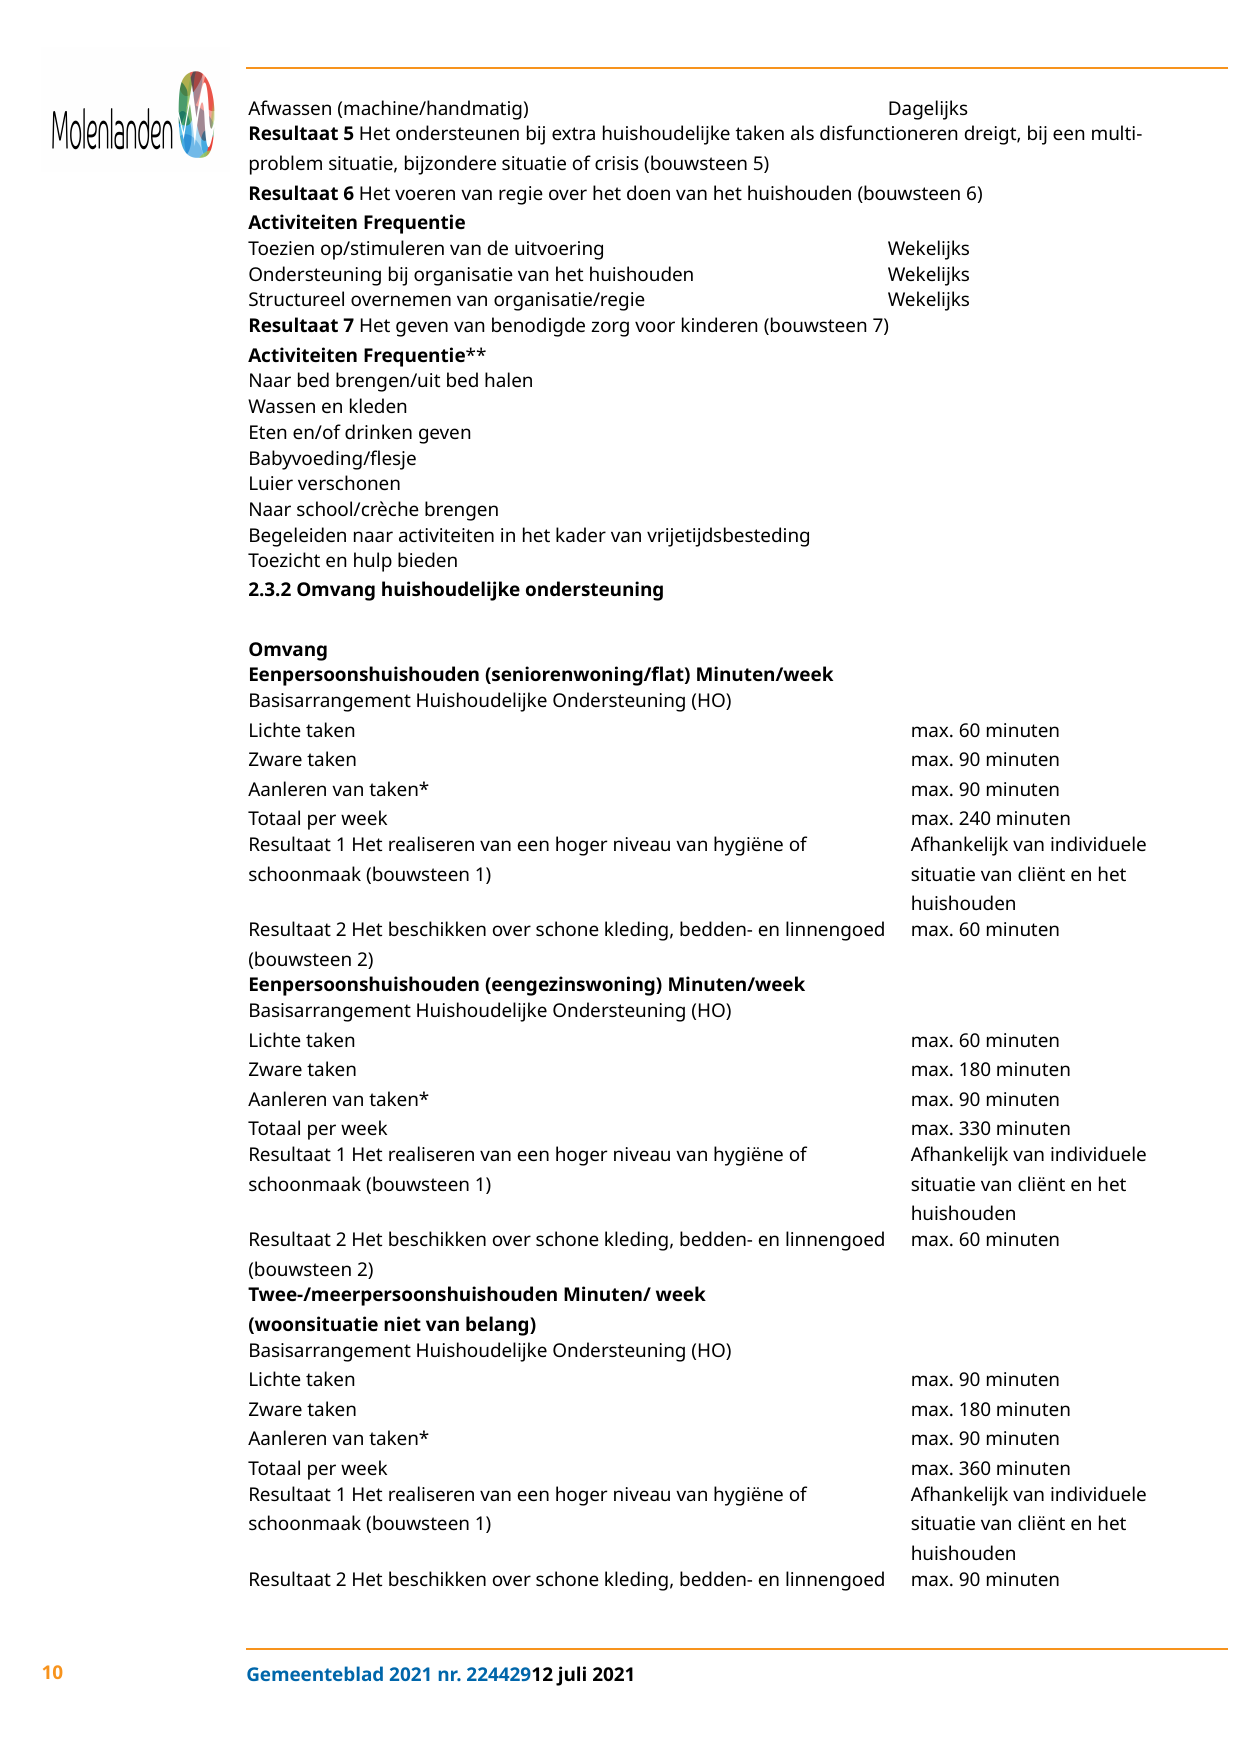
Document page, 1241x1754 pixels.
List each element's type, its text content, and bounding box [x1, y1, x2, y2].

table_cell max. 60 minuten max. 90 minuten max. 90 minuten max. 240 minuten [911, 687, 1152, 831]
table_cell Afhankelijk van individuele situatie van cliënt en het huishouden [911, 831, 1152, 916]
table_cell [888, 419, 1152, 445]
table_cell Naar bed brengen/uit bed halen [248, 368, 888, 393]
table_cell Dagelijks [888, 95, 1152, 121]
table_cell [888, 522, 1152, 548]
table_cell max. 60 minuten [911, 1226, 1152, 1282]
table_cell Wekelijks [888, 261, 1152, 286]
table_cell Babyvoeding/flesje [248, 445, 888, 470]
table_cell Resultaat 5 Het ondersteunen bij extra huishoudelijke taken als disfunctioneren dreigt, bij een multi-problem situatie, bijzondere situatie of crisis (bouwsteen 5) Resultaat 6 Het voeren van regie over het doen van het huishouden (bouwsteen 6) Activiteiten Frequentie [248, 121, 1152, 235]
table_cell Basisarrangement Huishoudelijke Ondersteuning (HO) Lichte taken Zware taken Aanleren van taken* Totaal per week [248, 1337, 911, 1481]
table_cell Resultaat 2 Het beschikken over schone kleding, bedden- en linnengoed (bouwsteen 2) [248, 1226, 911, 1282]
table_cell Toezien op/stimuleren van de uitvoering [248, 235, 888, 261]
table_cell Twee-/meerpersoonshuishouden Minuten/ week (woonsituatie niet van belang) [248, 1282, 1152, 1337]
table_cell max. 90 minuten [911, 1566, 1152, 1592]
table_cell Structureel overnemen van organisatie/regie [248, 286, 888, 312]
table_cell [888, 496, 1152, 522]
table_cell max. 60 minuten max. 180 minuten max. 90 minuten max. 330 minuten [911, 997, 1152, 1141]
picture [41, 47, 231, 172]
table_cell Wekelijks [888, 235, 1152, 261]
table_cell Afwassen (machine/handmatig) [248, 95, 888, 121]
table_cell Resultaat 2 Het beschikken over schone kleding, bedden- en linnengoed (bouwsteen 2) [248, 916, 911, 972]
table_cell [888, 470, 1152, 496]
table_cell max. 90 minuten max. 180 minuten max. 90 minuten max. 360 minuten [911, 1337, 1152, 1481]
table_cell Eten en/of drinken geven [248, 419, 888, 445]
table_cell Wassen en kleden [248, 393, 888, 419]
table_cell max. 60 minuten [911, 916, 1152, 972]
table_cell [888, 445, 1152, 470]
table_cell Afhankelijk van individuele situatie van cliënt en het huishouden [911, 1481, 1152, 1566]
table_header Omvang [248, 606, 1152, 662]
text 2.3.2 Omvang huishoudelijke ondersteuning [248, 577, 1152, 602]
table_cell Resultaat 1 Het realiseren van een hoger niveau van hygiëne of schoonmaak (bouwsteen 1) [248, 831, 911, 916]
table_cell Eenpersoonshuishouden (seniorenwoning/flat) Minuten/week [248, 662, 1152, 687]
table_cell Resultaat 1 Het realiseren van een hoger niveau van hygiëne of schoonmaak (bouwsteen 1) [248, 1481, 911, 1566]
table_cell Naar school/crèche brengen [248, 496, 888, 522]
table_cell [888, 393, 1152, 419]
table_cell [888, 368, 1152, 393]
table_cell Afhankelijk van individuele situatie van cliënt en het huishouden [911, 1141, 1152, 1226]
table_cell Eenpersoonshuishouden (eengezinswoning) Minuten/week [248, 972, 1152, 997]
table_cell Luier verschonen [248, 470, 888, 496]
table_cell Wekelijks [888, 286, 1152, 312]
table_cell Begeleiden naar activiteiten in het kader van vrijetijdsbesteding [248, 522, 888, 548]
table_cell [888, 548, 1152, 573]
table_cell Toezicht en hulp bieden [248, 548, 888, 573]
table_cell Basisarrangement Huishoudelijke Ondersteuning (HO) Lichte taken Zware taken Aanleren van taken* Totaal per week [248, 997, 911, 1141]
table_cell Resultaat 1 Het realiseren van een hoger niveau van hygiëne of schoonmaak (bouwsteen 1) [248, 1141, 911, 1226]
table_cell Basisarrangement Huishoudelijke Ondersteuning (HO) Lichte taken Zware taken Aanleren van taken* Totaal per week [248, 687, 911, 831]
table_cell Resultaat 7 Het geven van benodigde zorg voor kinderen (bouwsteen 7) Activiteiten Frequentie** [248, 312, 1152, 367]
table_cell Resultaat 2 Het beschikken over schone kleding, bedden- en linnengoed [248, 1566, 911, 1592]
table_cell Ondersteuning bij organisatie van het huishouden [248, 261, 888, 286]
